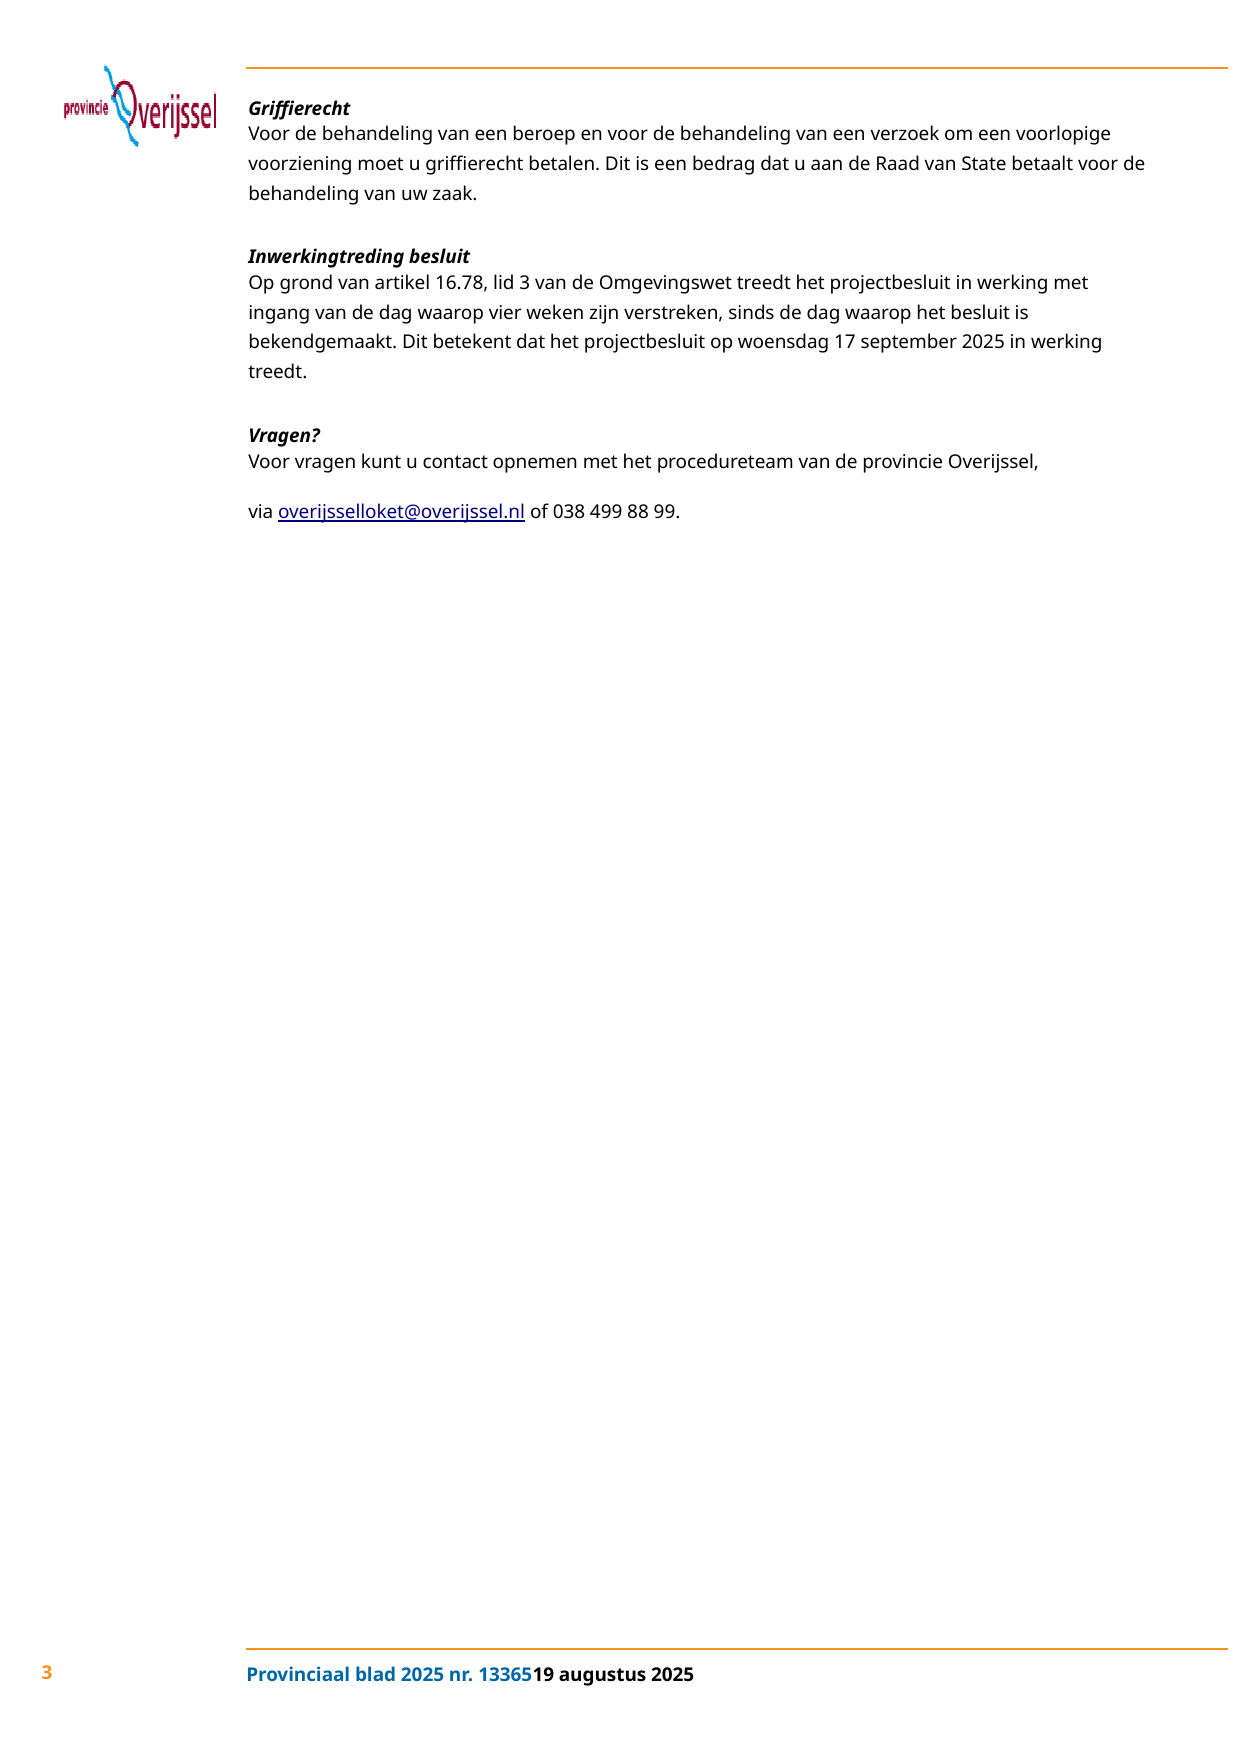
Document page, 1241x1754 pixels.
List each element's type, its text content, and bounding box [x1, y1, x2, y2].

text Voor vragen kunt u contact opnemen met het procedureteam van de provincie Overijssel, [248, 448, 1152, 473]
text Vragen? [248, 422, 1152, 448]
text Inwerkingtreding besluit [248, 244, 1152, 269]
text Op grond van artikel 16.78, lid 3 van de Omgevingswet treedt het projectbesluit in werking met ingang van de dag waarop vier weken zijn verstreken, sinds de dag waarop het besluit is bekendgemaakt. Dit betekent dat het projectbesluit op woensdag 17 september 2025 in werking treedt. [248, 269, 1152, 384]
picture [41, 47, 231, 172]
text via overijsselloket@overijssel.nl of 038 499 88 99. [248, 498, 1152, 524]
text Griffierecht [248, 95, 1152, 121]
text Voor de behandeling van een beroep en voor de behandeling van een verzoek om een voorlopige voorziening moet u griffierecht betalen. Dit is een bedrag dat u aan de Raad van State betaalt voor de behandeling van uw zaak. [248, 121, 1152, 205]
